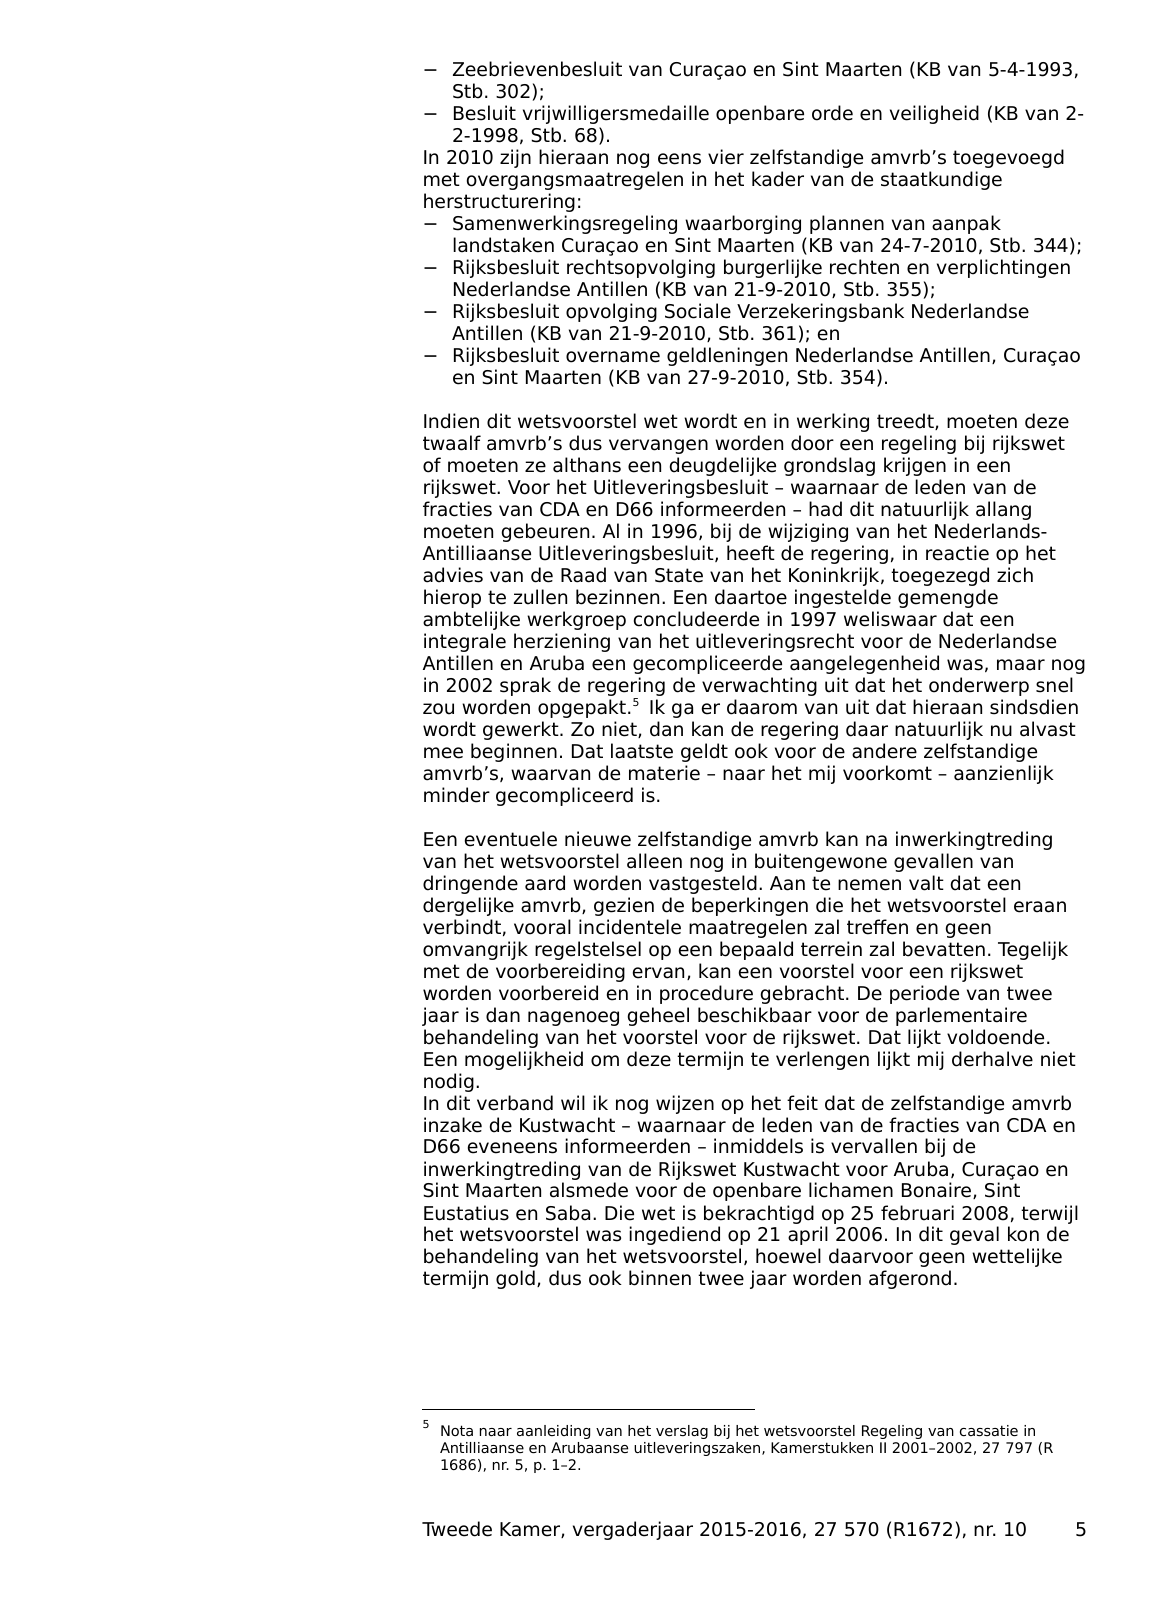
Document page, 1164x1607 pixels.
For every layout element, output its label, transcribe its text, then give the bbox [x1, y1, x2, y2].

text Een eventuele nieuwe zelfstandige amvrb kan na inwerkingtreding van het wetsvoorstel alleen nog in buitengewone gevallen van dringende aard worden vastgesteld. Aan te nemen valt dat een dergelijke amvrb, gezien de beperkingen die het wetsvoorstel eraan verbindt, vooral incidentele maatregelen zal treffen en geen omvangrijk regelstelsel op een bepaald terrein zal bevatten. Tegelijk met de voorbereiding ervan, kan een voorstel voor een rijkswet worden voorbereid en in procedure gebracht. De periode van twee jaar is dan nagenoeg geheel beschikbaar voor de parlementaire behandeling van het voorstel voor de rijkswet. Dat lijkt voldoende. Een mogelijkheid om deze termijn te verlengen lijkt mij derhalve niet nodig. [422, 829, 1087, 1092]
text In dit verband wil ik nog wijzen op het feit dat de zelfstandige amvrb inzake de Kustwacht – waarnaar de leden van de fracties van CDA en D66 eveneens informeerden – inmiddels is vervallen bij de inwerkingtreding van de Rijkswet Kustwacht voor Aruba, Curaçao en Sint Maarten alsmede voor de openbare lichamen Bonaire, Sint Eustatius en Saba. Die wet is bekrachtigd op 25 februari 2008, terwijl het wetsvoorstel was ingediend op 21 april 2006. In dit geval kon de behandeling van het wetsvoorstel, hoewel daarvoor geen wettelijke termijn gold, dus ook binnen twee jaar worden afgerond. [422, 1092, 1087, 1290]
text − Rijksbesluit overname geldleningen Nederlandse Antillen, Curaçao en Sint Maarten (KB van 27-9-2010, Stb. 354). [422, 345, 1087, 389]
text Nota naar aanleiding van het verslag bij het wetsvoorstel Regeling van cassatie in Antilliaanse en Arubaanse uitleveringszaken, Kamerstukken II 2001–2002, 27 797 (R 1686), nr. 5, p. 1–2. [422, 1418, 1087, 1474]
text − Samenwerkingsregeling waarborging plannen van aanpak landstaken Curaçao en Sint Maarten (KB van 24-7-2010, Stb. 344); [422, 213, 1087, 257]
text In 2010 zijn hieraan nog eens vier zelfstandige amvrb’s toegevoegd met overgangsmaatregelen in het kader van de staatkundige herstructurering: [422, 147, 1087, 213]
text − Zeebrievenbesluit van Curaçao en Sint Maarten (KB van 5-4-1993, Stb. 302); [422, 59, 1087, 103]
text Indien dit wetsvoorstel wet wordt en in werking treedt, moeten deze twaalf amvrb’s dus vervangen worden door een regeling bij rijkswet of moeten ze althans een deugdelijke grondslag krijgen in een rijkswet. Voor het Uitleveringsbesluit – waarnaar de leden van de fracties van CDA en D66 informeerden – had dit natuurlijk allang moeten gebeuren. Al in 1996, bij de wijziging van het Nederlands-Antilliaanse Uitleveringsbesluit, heeft de regering, in reactie op het advies van de Raad van State van het Koninkrijk, toegezegd zich hierop te zullen bezinnen. Een daartoe ingestelde gemengde ambtelijke werkgroep concludeerde in 1997 weliswaar dat een integrale herziening van het uitleveringsrecht voor de Nederlandse Antillen en Aruba een gecompliceerde aangelegenheid was, maar nog in 2002 sprak de regering de verwachting uit dat het onderwerp snel zou worden opgepakt. Ik ga er daarom van uit dat hieraan sindsdien wordt gewerkt. Zo niet, dan kan de regering daar natuurlijk nu alvast mee beginnen. Dat laatste geldt ook voor de andere zelfstandige amvrb’s, waarvan de materie – naar het mij voorkomt – aanzienlijk minder gecompliceerd is. [422, 411, 1087, 807]
text − Besluit vrijwilligersmedaille openbare orde en veiligheid (KB van 2-2-1998, Stb. 68). [422, 103, 1087, 147]
text − Rijksbesluit opvolging Sociale Verzekeringsbank Nederlandse Antillen (KB van 21-9-2010, Stb. 361); en [422, 301, 1087, 345]
text − Rijksbesluit rechtsopvolging burgerlijke rechten en verplichtingen Nederlandse Antillen (KB van 21-9-2010, Stb. 355); [422, 257, 1087, 301]
